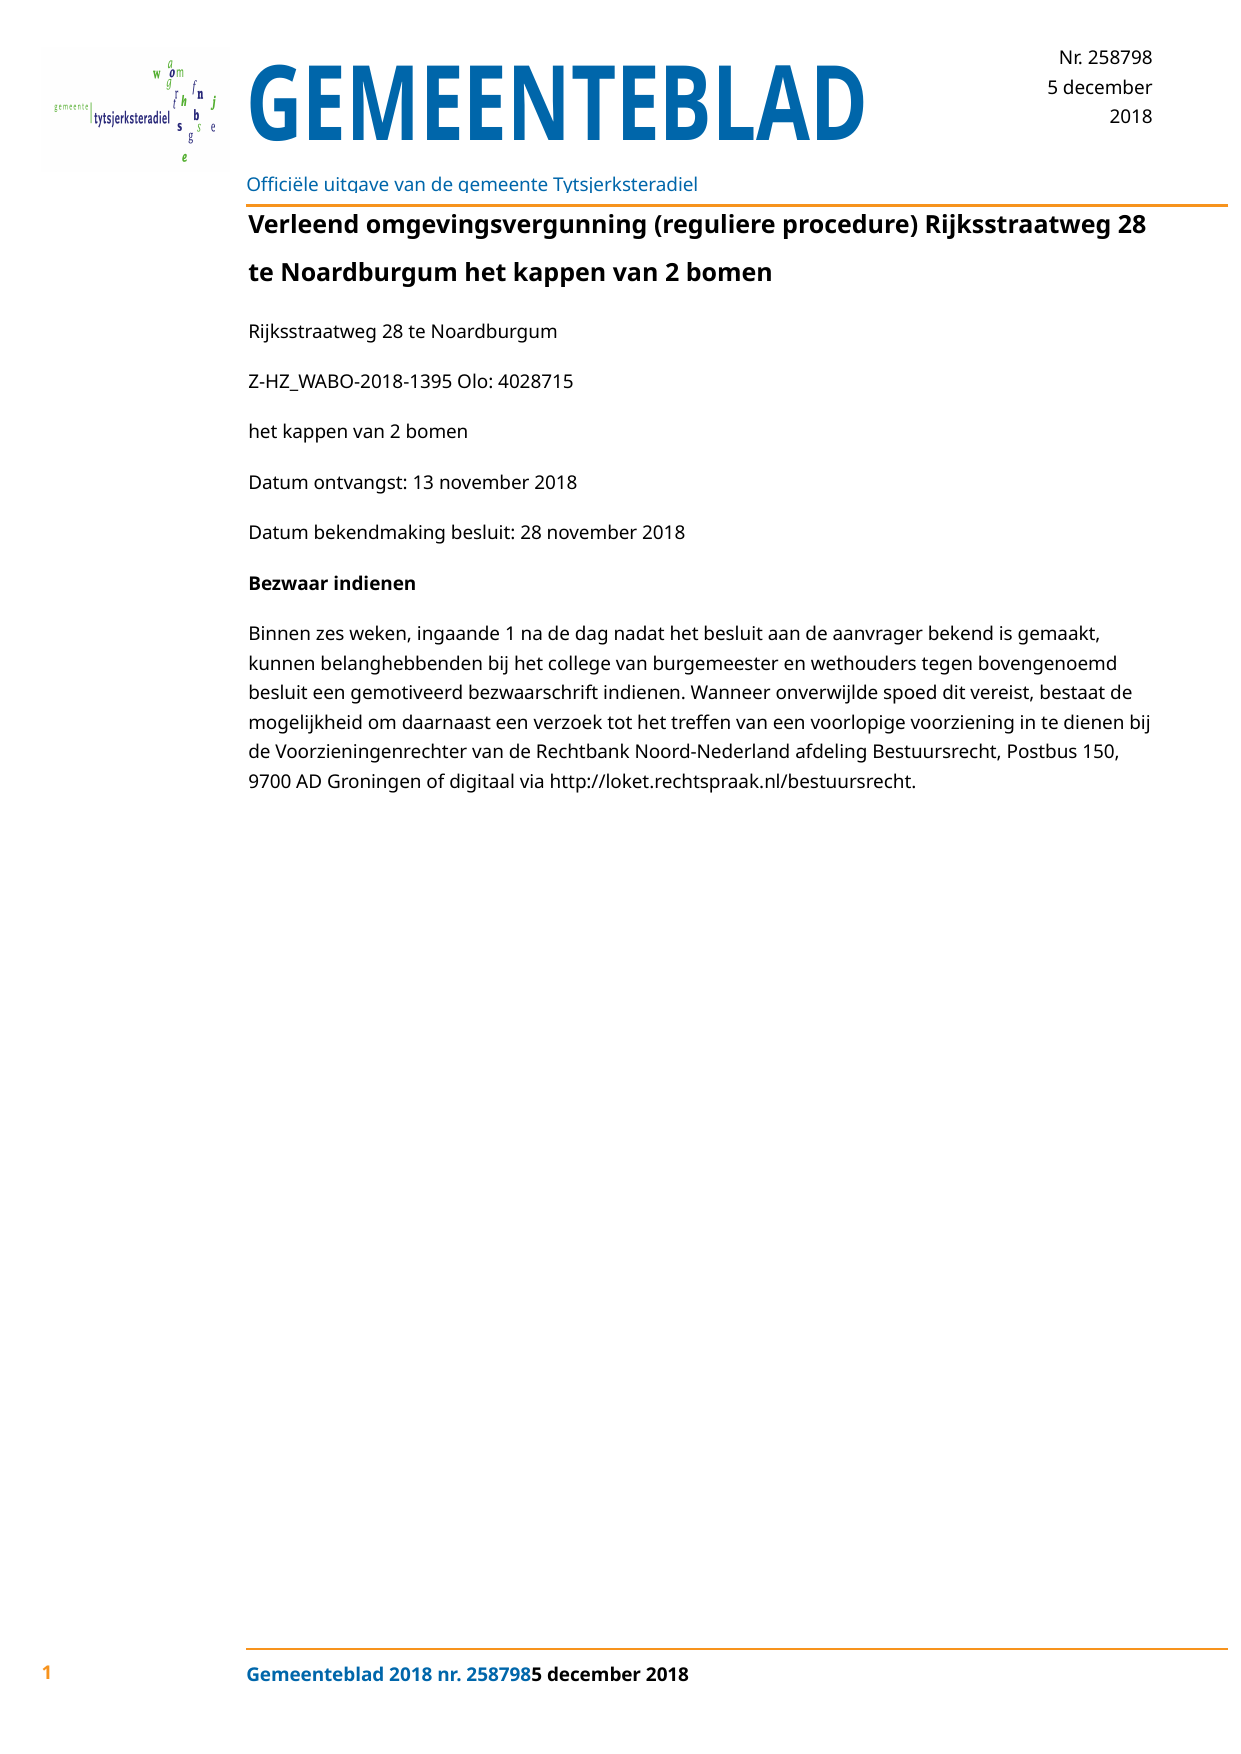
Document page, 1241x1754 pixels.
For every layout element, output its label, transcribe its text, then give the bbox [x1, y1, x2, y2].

text Datum ontvangst: 13 november 2018 [248, 469, 1152, 495]
text Datum bekendmaking besluit: 28 november 2018 [248, 519, 1152, 545]
text Bezwaar indienen [248, 570, 1152, 596]
text Rijksstraatweg 28 te Noardburgum [248, 318, 1152, 344]
text Z-HZ_WABO-2018-1395 Olo: 4028715 [248, 368, 1152, 394]
text Verleend omgevingsvergunning (reguliere procedure) Rijksstraatweg 28 te Noardburgum het kappen van 2 bomen [248, 207, 1152, 288]
text Binnen zes weken, ingaande 1 na de dag nadat het besluit aan de aanvrager bekend is gemaakt, kunnen belanghebbenden bij het college van burgemeester en wethouders tegen bovengenoemd besluit een gemotiveerd bezwaarschrift indienen. Wanneer onverwijlde spoed dit vereist, bestaat de mogelijkheid om daarnaast een verzoek tot het treffen van een voorlopige voorziening in te dienen bij de Voorzieningenrechter van de Rechtbank Noord-Nederland afdeling Bestuursrecht, Postbus 150, 9700 AD Groningen of digitaal via http://loket.rechtspraak.nl/bestuursrecht. [248, 620, 1152, 794]
picture [41, 47, 231, 172]
text het kappen van 2 bomen [248, 419, 1152, 444]
